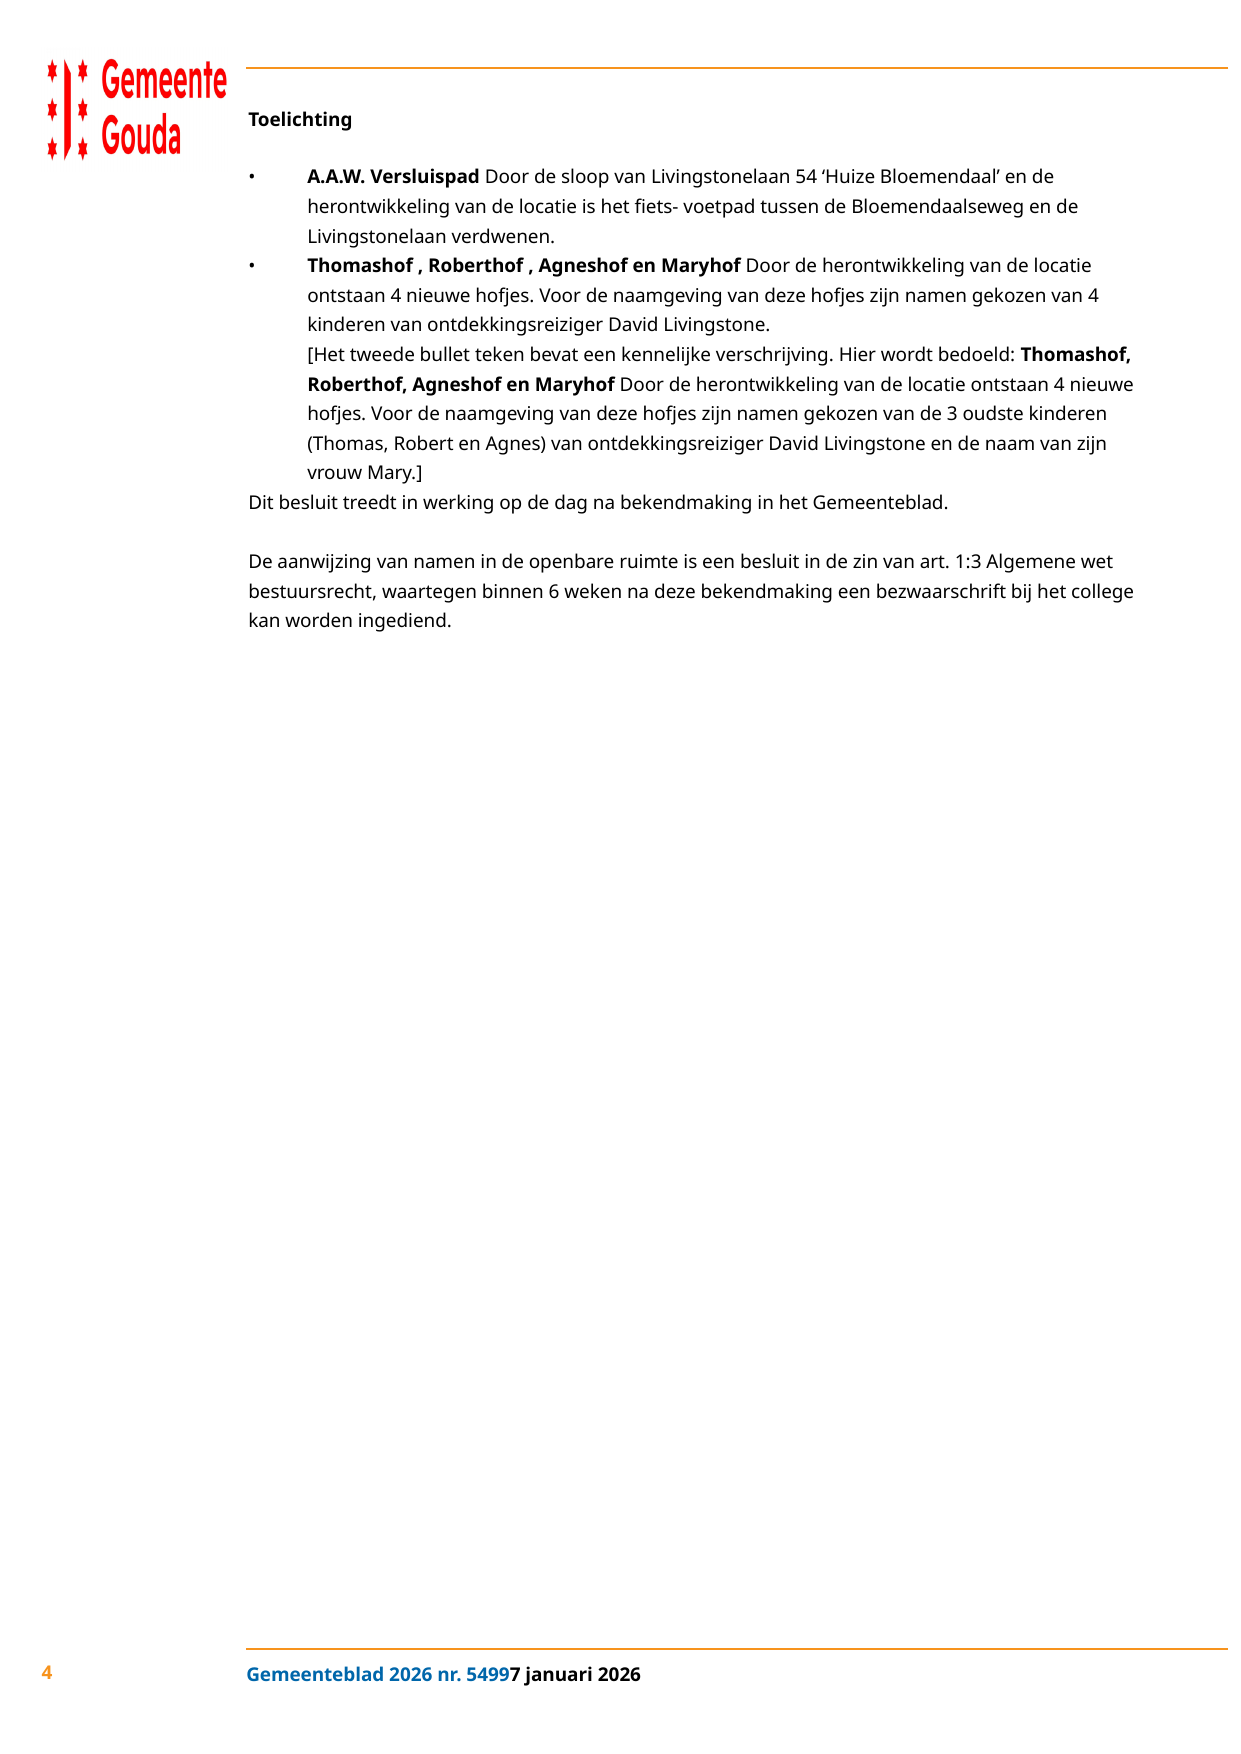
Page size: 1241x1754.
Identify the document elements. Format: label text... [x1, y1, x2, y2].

list [Het tweede bullet teken bevat een kennelijke verschrijving. Hier wordt bedoeld: Thomashof, Roberthof, Agneshof en Maryhof Door de herontwikkeling van de locatie ontstaan 4 nieuwe hofjes. Voor de naamgeving van deze hofjes zijn namen gekozen van de 3 oudste kinderen (Thomas, Robert en Agnes) van ontdekkingsreiziger David Livingstone en de naam van zijn vrouw Mary.] [248, 341, 1152, 485]
picture [41, 47, 231, 172]
text De aanwijzing van namen in de openbare ruimte is een besluit in de zin van art. 1:3 Algemene wet bestuursrecht, waartegen binnen 6 weken na deze bekendmaking een bezwaarschrift bij het college kan worden ingediend. [248, 548, 1152, 633]
text Dit besluit treedt in werking op de dag na bekendmaking in het Gemeenteblad. [248, 489, 1152, 515]
list A.A.W. Versluispad Door de sloop van Livingstonelaan 54 ‘Huize Bloemendaal’ en de herontwikkeling van de locatie is het fiets- voetpad tussen de Bloemendaalseweg en de Livingstonelaan verdwenen. [248, 164, 1152, 248]
list Thomashof , Roberthof , Agneshof en Maryhof Door de herontwikkeling van de locatie ontstaan 4 nieuwe hofjes. Voor de naamgeving van deze hofjes zijn namen gekozen van 4 kinderen van ontdekkingsreiziger David Livingstone. [248, 252, 1152, 337]
text Toelichting [248, 95, 1152, 134]
